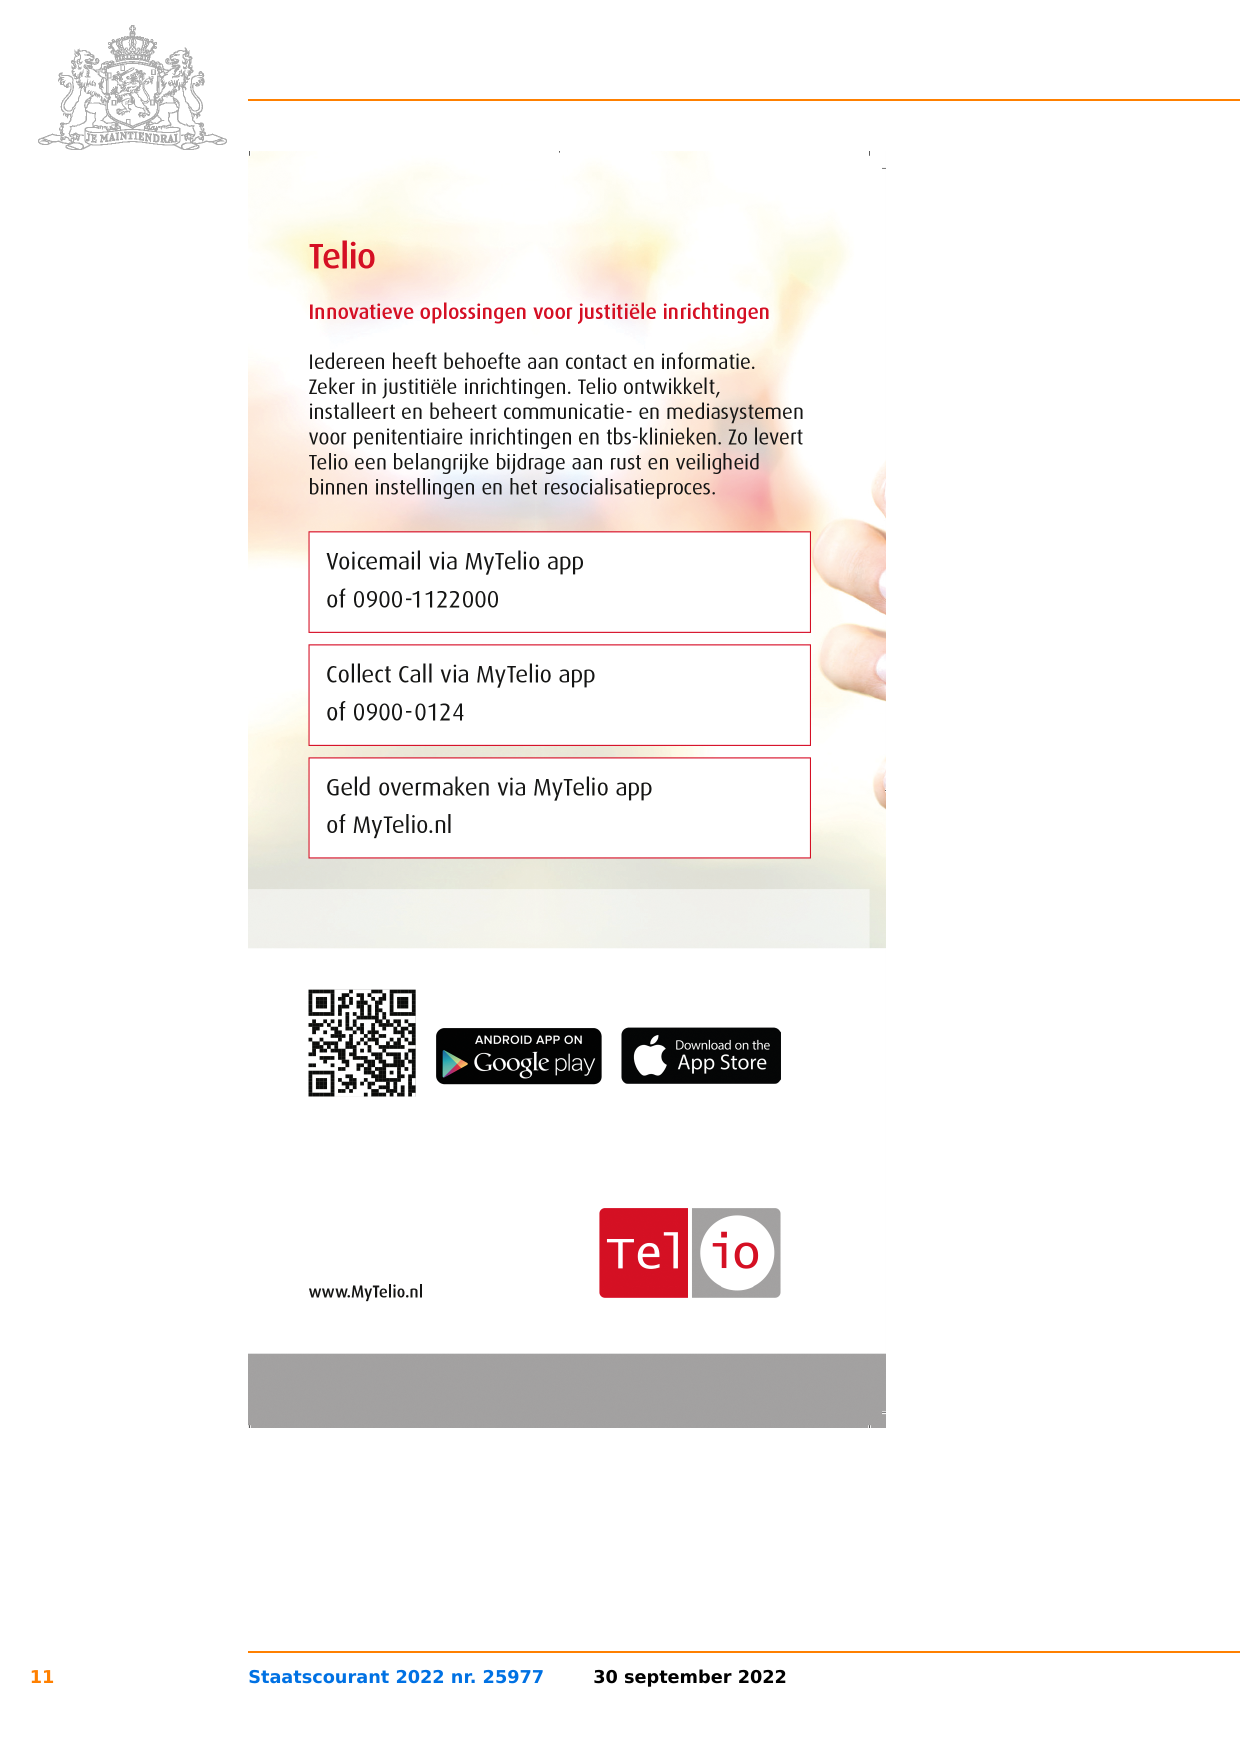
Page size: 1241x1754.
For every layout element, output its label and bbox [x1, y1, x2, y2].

picture [38, 25, 227, 150]
picture [248, 151, 886, 1428]
